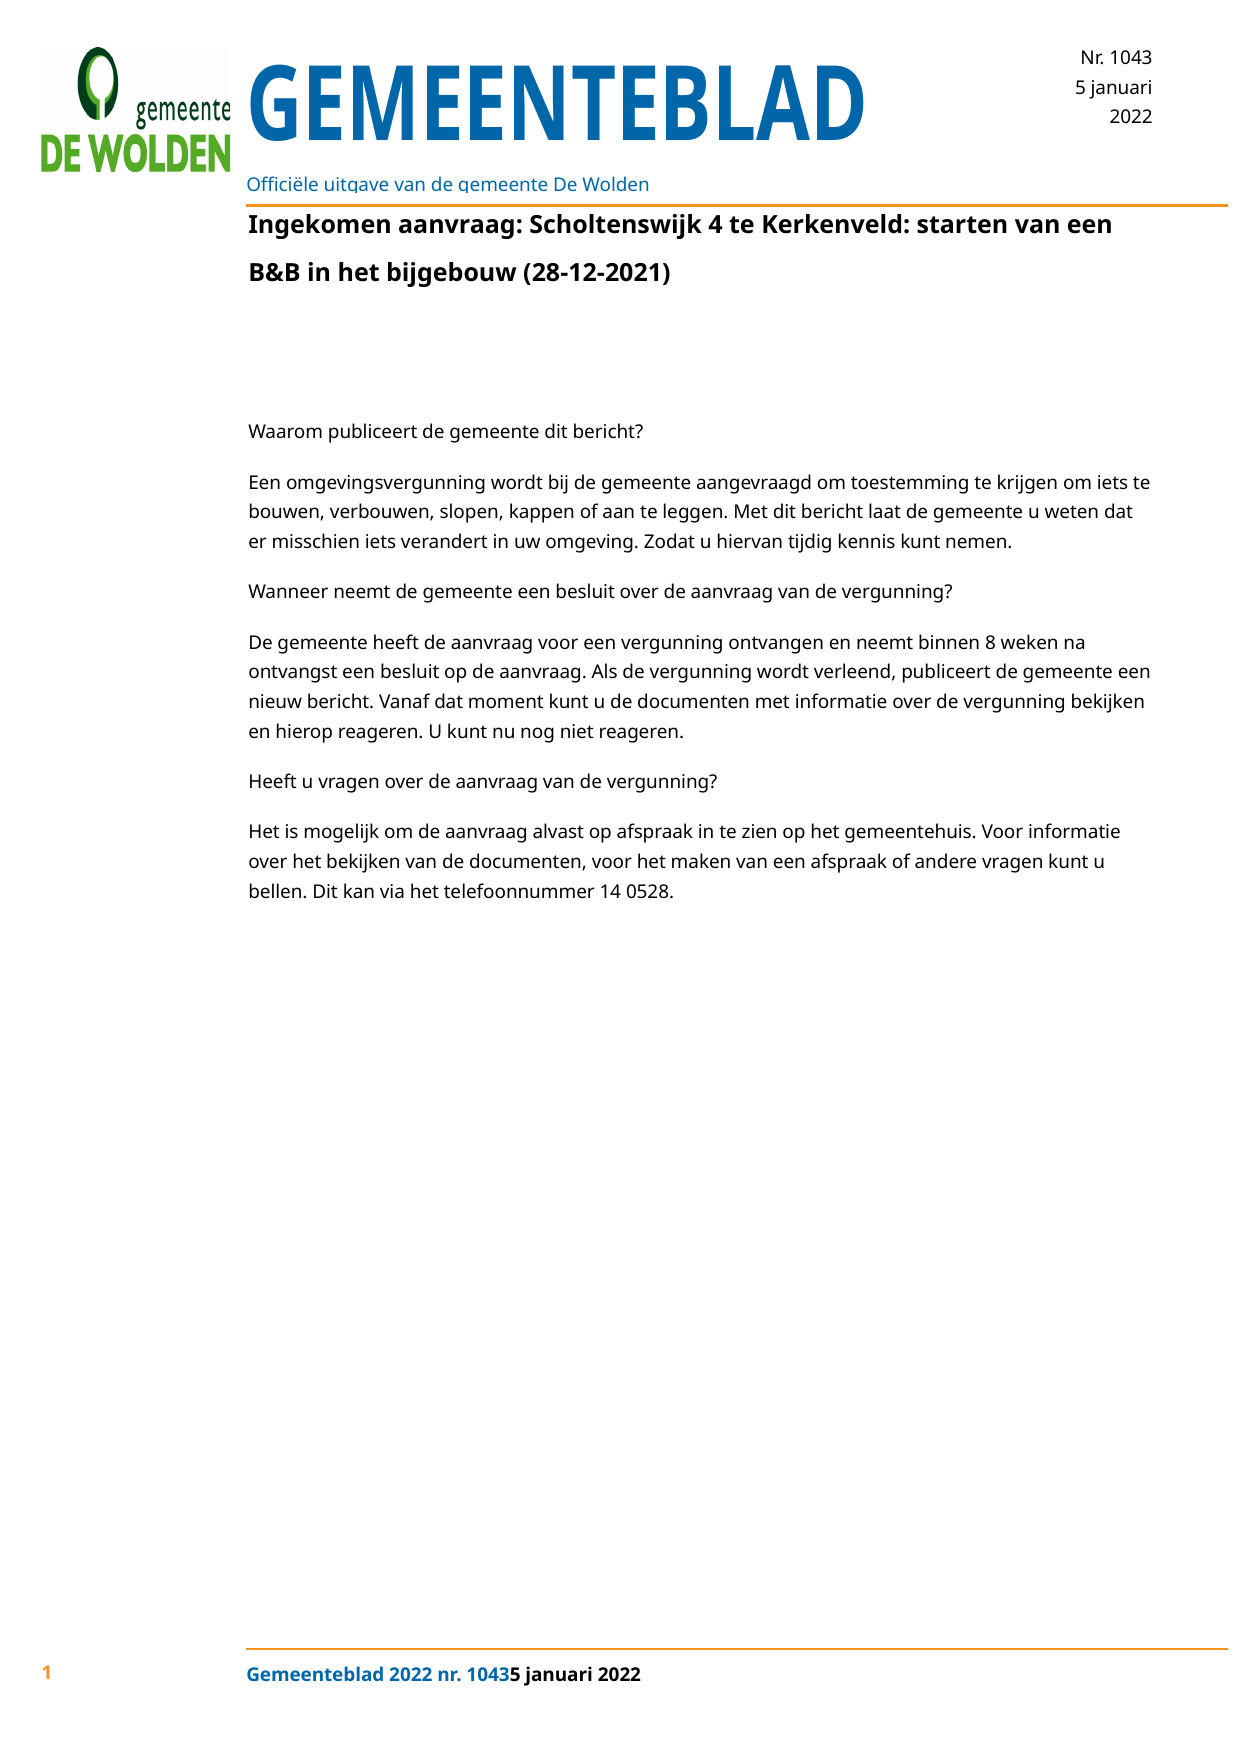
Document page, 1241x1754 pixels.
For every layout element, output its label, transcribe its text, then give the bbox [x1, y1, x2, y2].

text Wanneer neemt de gemeente een besluit over de aanvraag van de vergunning? [248, 579, 1152, 604]
text Een omgevingsvergunning wordt bij de gemeente aangevraagd om toestemming te krijgen om iets te bouwen, verbouwen, slopen, kappen of aan te leggen. Met dit bericht laat de gemeente u weten dat er misschien iets verandert in uw omgeving. Zodat u hiervan tijdig kennis kunt nemen. [248, 469, 1152, 554]
text Heeft u vragen over de aanvraag van de vergunning? [248, 768, 1152, 794]
picture [41, 47, 231, 172]
text Ingekomen aanvraag: Scholtenswijk 4 te Kerkenveld: starten van een B&B in het bijgebouw (28-12-2021) [248, 207, 1152, 288]
text De gemeente heeft de aanvraag voor een vergunning ontvangen en neemt binnen 8 weken na ontvangst een besluit op de aanvraag. Als de vergunning wordt verleend, publiceert de gemeente een nieuw bericht. Vanaf dat moment kunt u de documenten met informatie over de vergunning bekijken en hierop reageren. U kunt nu nog niet reageren. [248, 629, 1152, 744]
text Het is mogelijk om de aanvraag alvast op afspraak in te zien op het gemeentehuis. Voor informatie over het bekijken van de documenten, voor het maken van een afspraak of andere vragen kunt u bellen. Dit kan via het telefoonnummer 14 0528. [248, 819, 1152, 904]
text Waarom publiceert de gemeente dit bericht? [248, 419, 1152, 444]
